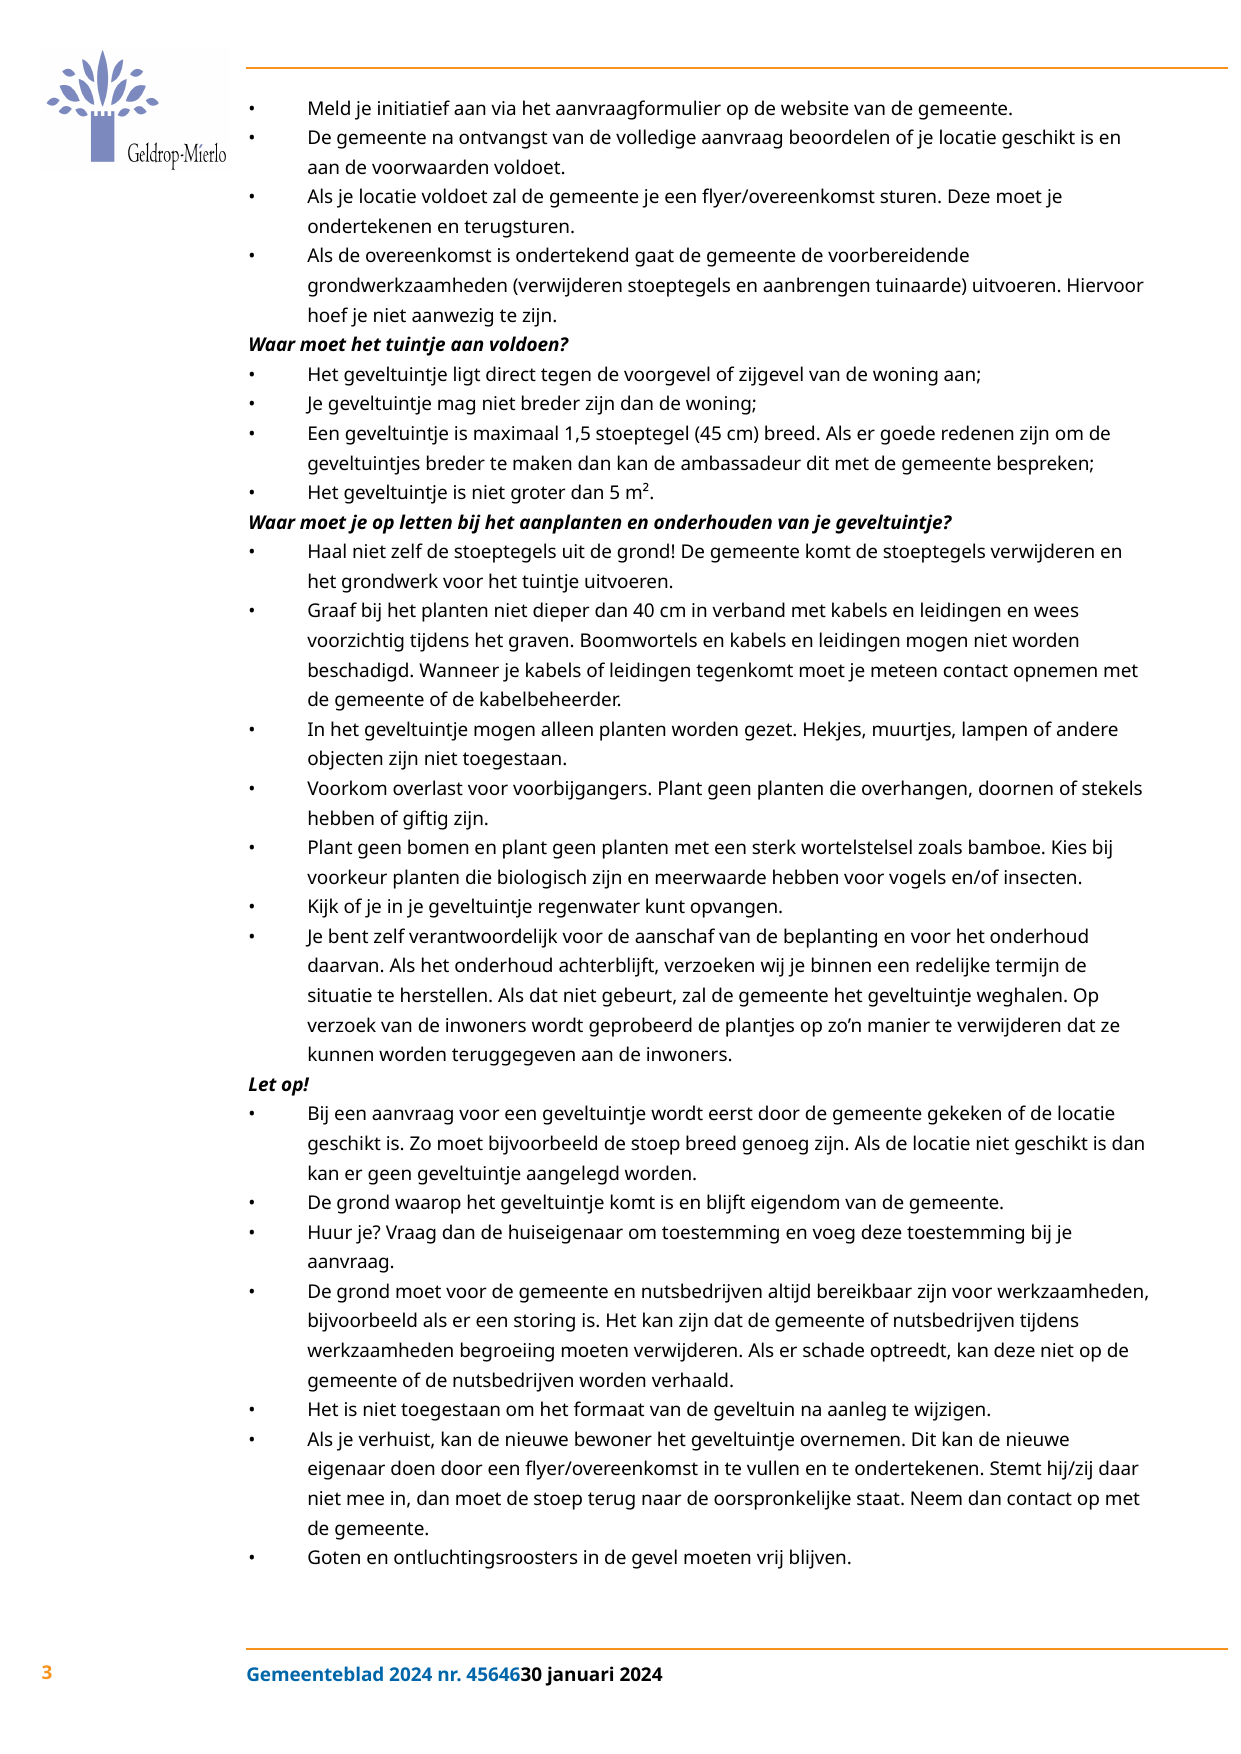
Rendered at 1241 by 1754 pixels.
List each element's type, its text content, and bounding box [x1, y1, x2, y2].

list Meld je initiatief aan via het aanvraagformulier op de website van de gemeente. [248, 95, 1152, 121]
list Je bent zelf verantwoordelijk voor de aanschaf van de beplanting en voor het onderhoud daarvan. Als het onderhoud achterblijft, verzoeken wij je binnen een redelijke termijn de situatie te herstellen. Als dat niet gebeurt, zal de gemeente het geveltuintje weghalen. Op verzoek van de inwoners wordt geprobeerd de plantjes op zo’n manier te verwijderen dat ze kunnen worden teruggegeven aan de inwoners. [248, 923, 1152, 1067]
list Een geveltuintje is maximaal 1,5 stoeptegel (45 cm) breed. Als er goede redenen zijn om de geveltuintjes breder te maken dan kan de ambassadeur dit met de gemeente bespreken; [248, 420, 1152, 476]
text Let op! [248, 1071, 1152, 1097]
list Goten en ontluchtingsroosters in de gevel moeten vrij blijven. [248, 1544, 1152, 1570]
list De grond moet voor de gemeente en nutsbedrijven altijd bereikbaar zijn voor werkzaamheden, bijvoorbeeld als er een storing is. Het kan zijn dat de gemeente of nutsbedrijven tijdens werkzaamheden begroeiing moeten verwijderen. Als er schade optreedt, kan deze niet op de gemeente of de nutsbedrijven worden verhaald. [248, 1278, 1152, 1393]
picture [41, 47, 231, 172]
list Haal niet zelf de stoeptegels uit de grond! De gemeente komt de stoeptegels verwijderen en het grondwerk voor het tuintje uitvoeren. [248, 538, 1152, 594]
list Voorkom overlast voor voorbijgangers. Plant geen planten die overhangen, doornen of stekels hebben of giftig zijn. [248, 775, 1152, 831]
list Als je verhuist, kan de nieuwe bewoner het geveltuintje overnemen. Dit kan de nieuwe eigenaar doen door een flyer/overeenkomst in te vullen en te ondertekenen. Stemt hij/zij daar niet mee in, dan moet de stoep terug naar de oorspronkelijke staat. Neem dan contact op met de gemeente. [248, 1426, 1152, 1541]
list Het geveltuintje ligt direct tegen de voorgevel of zijgevel van de woning aan; [248, 361, 1152, 387]
list Huur je? Vraag dan de huiseigenaar om toestemming en voeg deze toestemming bij je aanvraag. [248, 1219, 1152, 1274]
list De gemeente na ontvangst van de volledige aanvraag beoordelen of je locatie geschikt is en aan de voorwaarden voldoet. [248, 124, 1152, 180]
list Als de overeenkomst is ondertekend gaat de gemeente de voorbereidende grondwerkzaamheden (verwijderen stoeptegels en aanbrengen tuinaarde) uitvoeren. Hiervoor hoef je niet aanwezig te zijn. [248, 243, 1152, 328]
list De grond waarop het geveltuintje komt is en blijft eigendom van de gemeente. [248, 1189, 1152, 1215]
list Kijk of je in je geveltuintje regenwater kunt opvangen. [248, 893, 1152, 919]
list Graaf bij het planten niet dieper dan 40 cm in verband met kabels en leidingen en wees voorzichtig tijdens het graven. Boomwortels en kabels en leidingen mogen niet worden beschadigd. Wanneer je kabels of leidingen tegenkomt moet je meteen contact opnemen met de gemeente of de kabelbeheerder. [248, 598, 1152, 712]
list Plant geen bomen en plant geen planten met een sterk wortelstelsel zoals bamboe. Kies bij voorkeur planten die biologisch zijn en meerwaarde hebben voor vogels en/of insecten. [248, 834, 1152, 890]
list Als je locatie voldoet zal de gemeente je een flyer/overeenkomst sturen. Deze moet je ondertekenen en terugsturen. [248, 183, 1152, 239]
text Waar moet je op letten bij het aanplanten en onderhouden van je geveltuintje? [248, 509, 1152, 535]
list Bij een aanvraag voor een geveltuintje wordt eerst door de gemeente gekeken of de locatie geschikt is. Zo moet bijvoorbeeld de stoep breed genoeg zijn. Als de locatie niet geschikt is dan kan er geen geveltuintje aangelegd worden. [248, 1101, 1152, 1186]
text Waar moet het tuintje aan voldoen? [248, 331, 1152, 357]
list Het geveltuintje is niet groter dan 5 m². [248, 479, 1152, 505]
list Je geveltuintje mag niet breder zijn dan de woning; [248, 391, 1152, 416]
list In het geveltuintje mogen alleen planten worden gezet. Hekjes, muurtjes, lampen of andere objecten zijn niet toegestaan. [248, 716, 1152, 771]
list Het is niet toegestaan om het formaat van de geveltuin na aanleg te wijzigen. [248, 1396, 1152, 1422]
